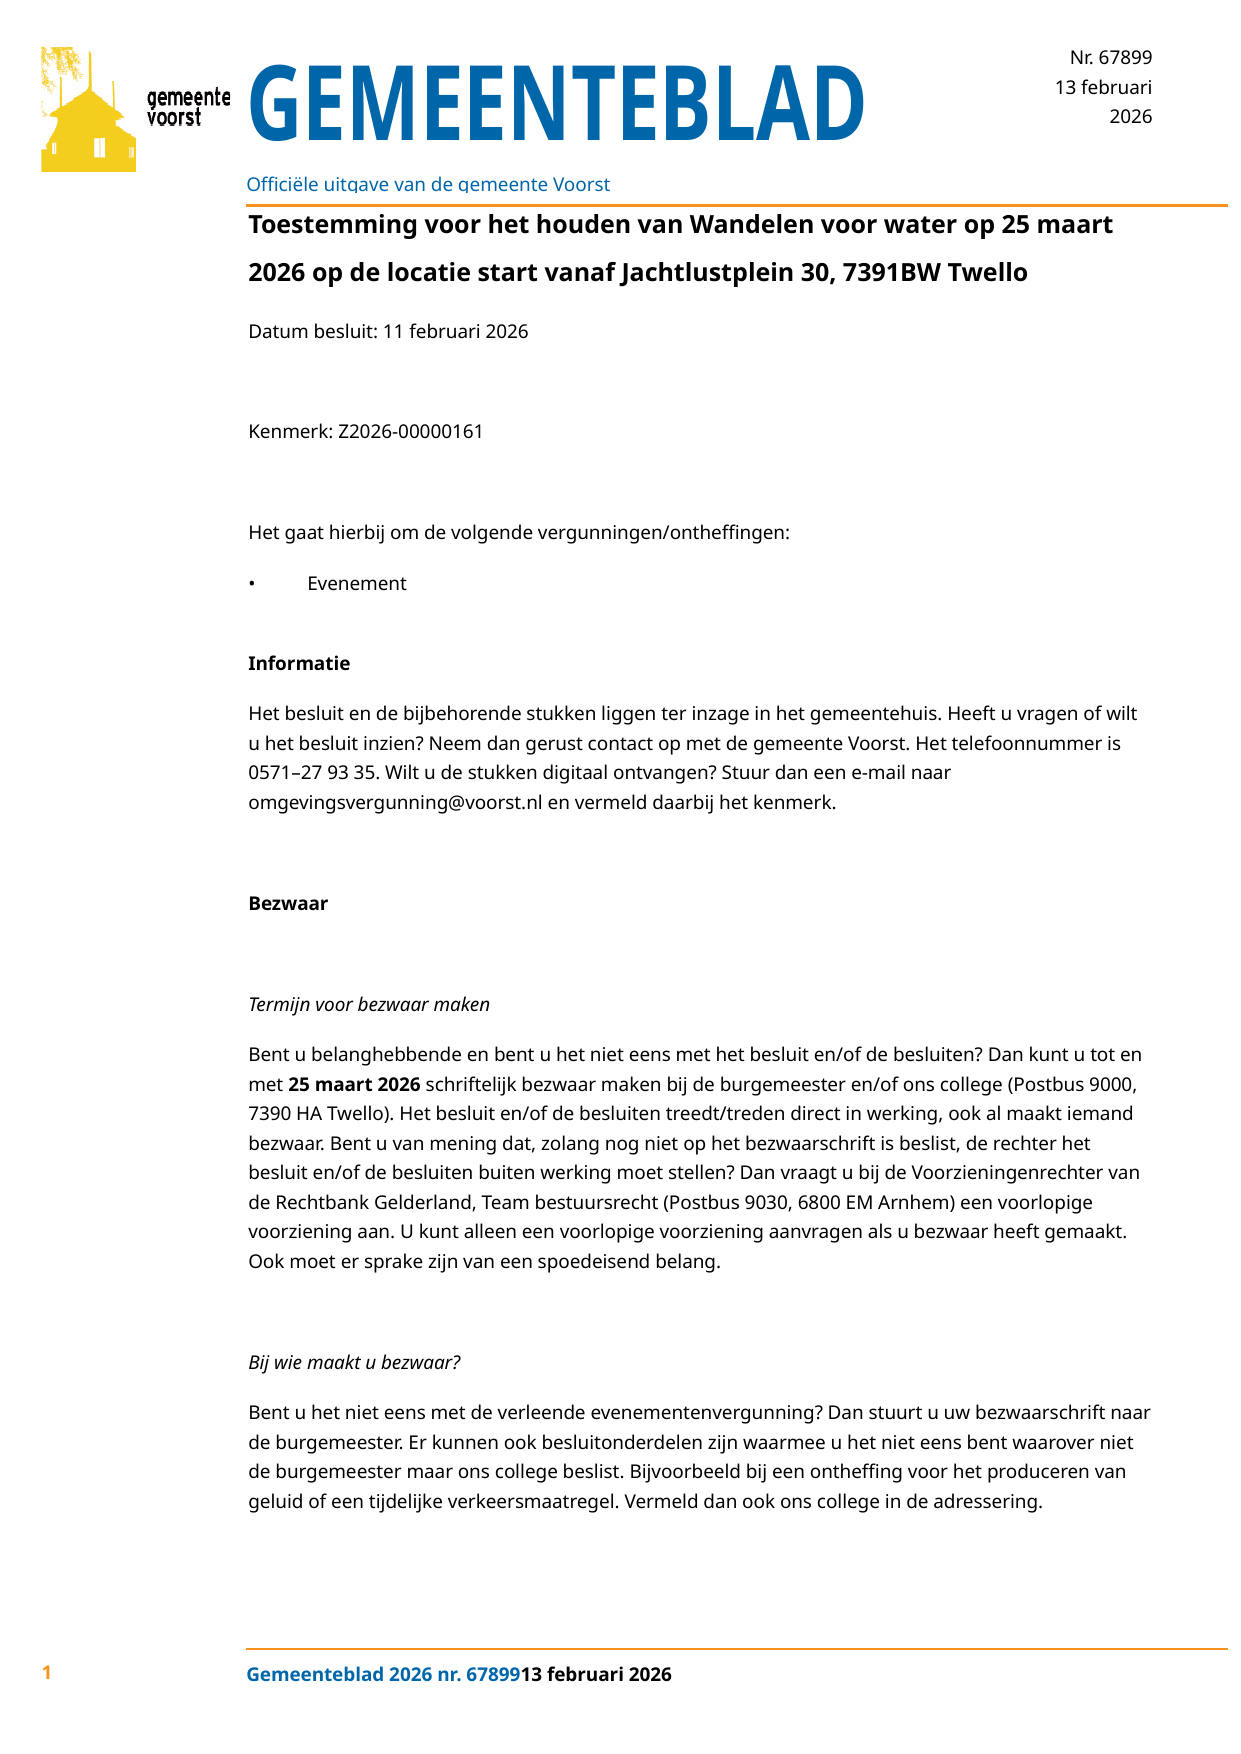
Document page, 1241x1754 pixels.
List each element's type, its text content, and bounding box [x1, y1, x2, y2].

text Bent u het niet eens met de verleende evenementenvergunning? Dan stuurt u uw bezwaarschrift naar de burgemeester. Er kunnen ook besluitonderdelen zijn waarmee u het niet eens bent waarover niet de burgemeester maar ons college beslist. Bijvoorbeeld bij een ontheffing voor het produceren van geluid of een tijdelijke verkeersmaatregel. Vermeld dan ook ons college in de adressering. [248, 1399, 1152, 1514]
text Bezwaar [248, 890, 1152, 916]
text Bij wie maakt u bezwaar? [248, 1349, 1152, 1375]
text Termijn voor bezwaar maken [248, 991, 1152, 1017]
text Informatie [248, 650, 1152, 676]
text Het gaat hierbij om de volgende vergunningen/ontheffingen: [248, 519, 1152, 545]
text Bent u belanghebbende en bent u het niet eens met het besluit en/of de besluiten? Dan kunt u tot en met 25 maart 2026 schriftelijk bezwaar maken bij de burgemeester en/of ons college (Postbus 9000, 7390 HA Twello). Het besluit en/of de besluiten treedt/treden direct in werking, ook al maakt iemand bezwaar. Bent u van mening dat, zolang nog niet op het bezwaarschrift is beslist, de rechter het besluit en/of de besluiten buiten werking moet stellen? Dan vraagt u bij de Voorzieningenrechter van de Rechtbank Gelderland, Team bestuursrecht (Postbus 9030, 6800 EM Arnhem) een voorlopige voorziening aan. U kunt alleen een voorlopige voorziening aanvragen als u bezwaar heeft gemaakt. Ook moet er sprake zijn van een spoedeisend belang. [248, 1041, 1152, 1274]
text Kenmerk: Z2026-00000161 [248, 419, 1152, 444]
list Evenement [248, 570, 1152, 596]
text Datum besluit: 11 februari 2026 [248, 318, 1152, 344]
picture [41, 47, 231, 172]
text Het besluit en de bijbehorende stukken liggen ter inzage in het gemeentehuis. Heeft u vragen of wilt u het besluit inzien? Neem dan gerust contact op met de gemeente Voorst. Het telefoonnummer is 0571–27 93 35. Wilt u de stukken digitaal ontvangen? Stuur dan een e-mail naar omgevingsvergunning@voorst.nl en vermeld daarbij het kenmerk. [248, 700, 1152, 815]
text Toestemming voor het houden van Wandelen voor water op 25 maart 2026 op de locatie start vanaf Jachtlustplein 30, 7391BW Twello [248, 207, 1152, 288]
